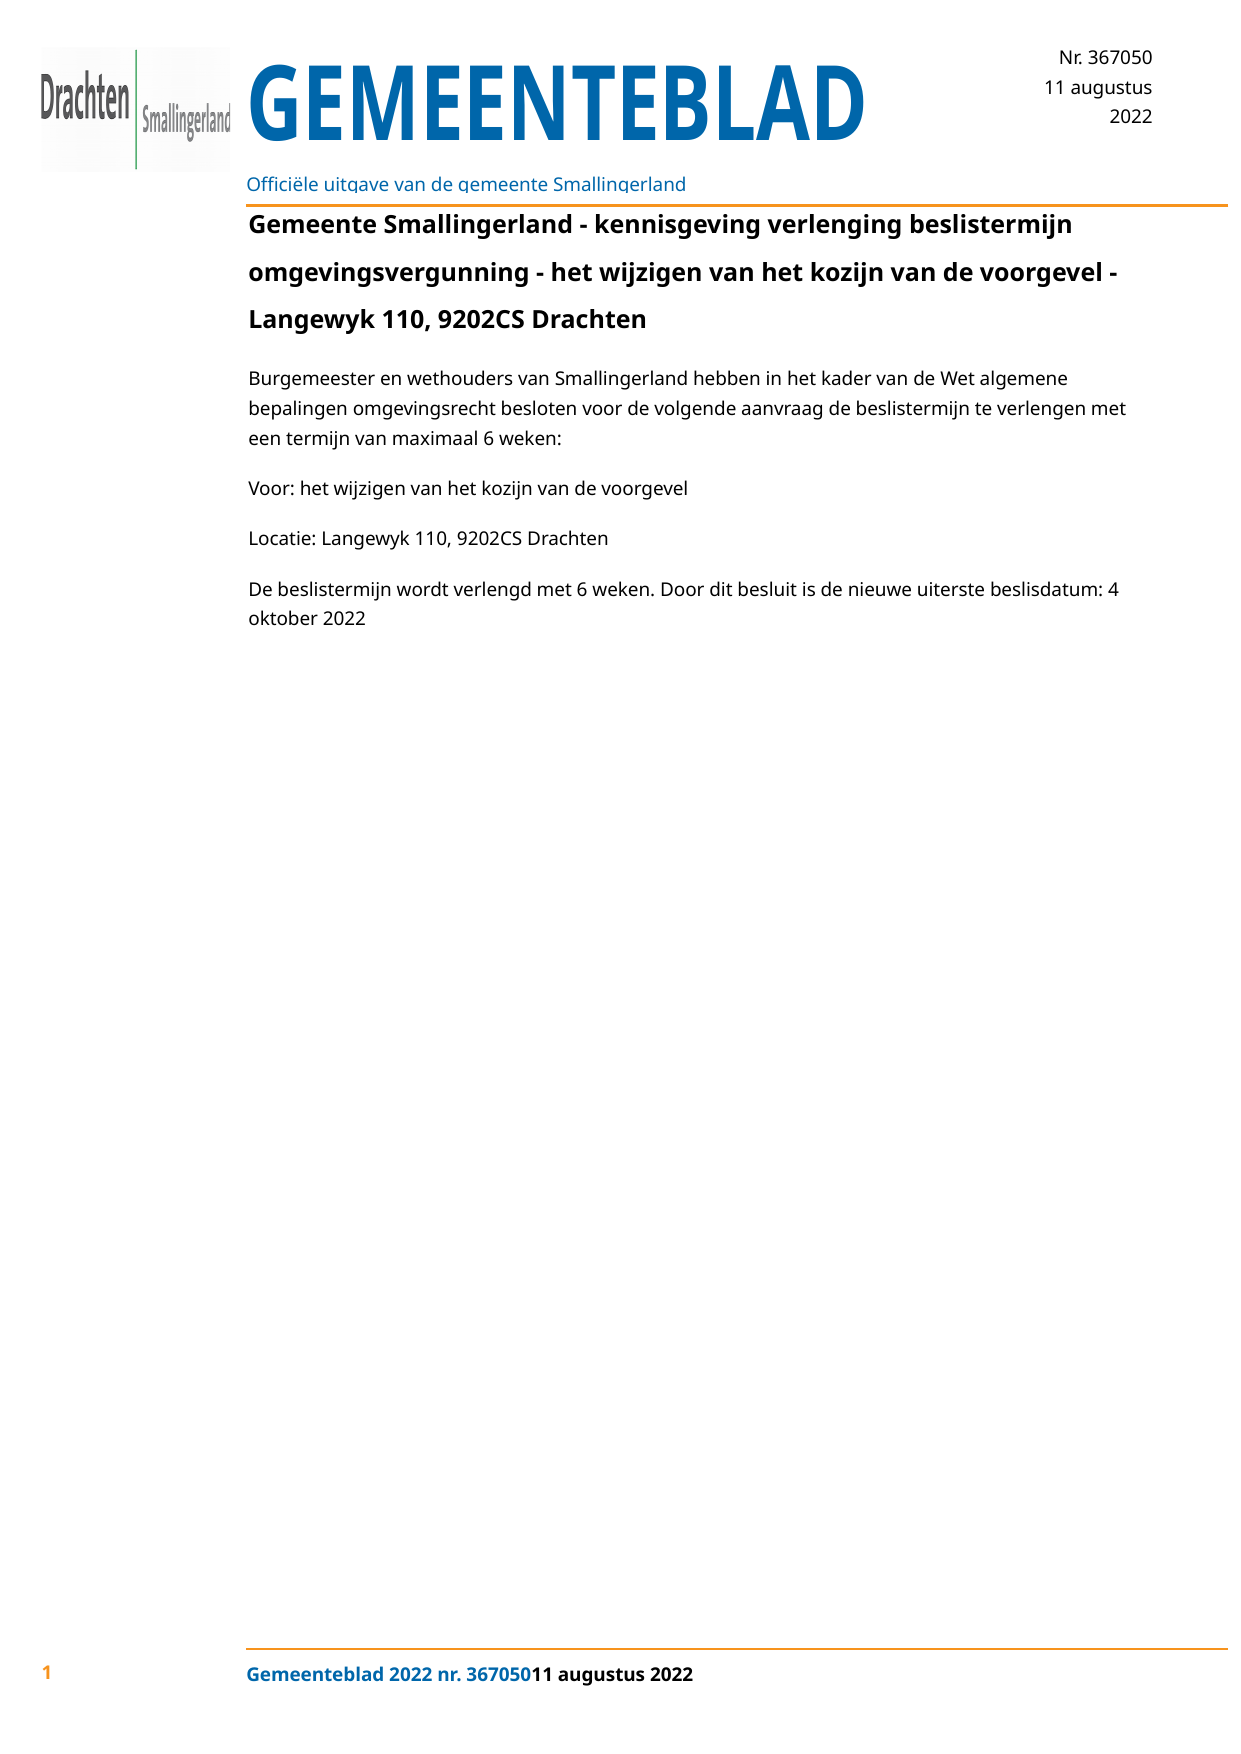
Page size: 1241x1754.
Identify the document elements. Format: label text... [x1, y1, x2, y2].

text Gemeente Smallingerland - kennisgeving verlenging beslistermijn omgevingsvergunning - het wijzigen van het kozijn van de voorgevel - Langewyk 110, 9202CS Drachten [248, 207, 1152, 336]
picture [41, 47, 231, 172]
text Voor: het wijzigen van het kozijn van de voorgevel [248, 475, 1152, 501]
text Locatie: Langewyk 110, 9202CS Drachten [248, 526, 1152, 551]
text De beslistermijn wordt verlengd met 6 weken. Door dit besluit is de nieuwe uiterste beslisdatum: 4 oktober 2022 [248, 576, 1152, 631]
text Burgemeester en wethouders van Smallingerland hebben in het kader van de Wet algemene bepalingen omgevingsrecht besloten voor de volgende aanvraag de beslistermijn te verlengen met een termijn van maximaal 6 weken: [248, 366, 1152, 450]
